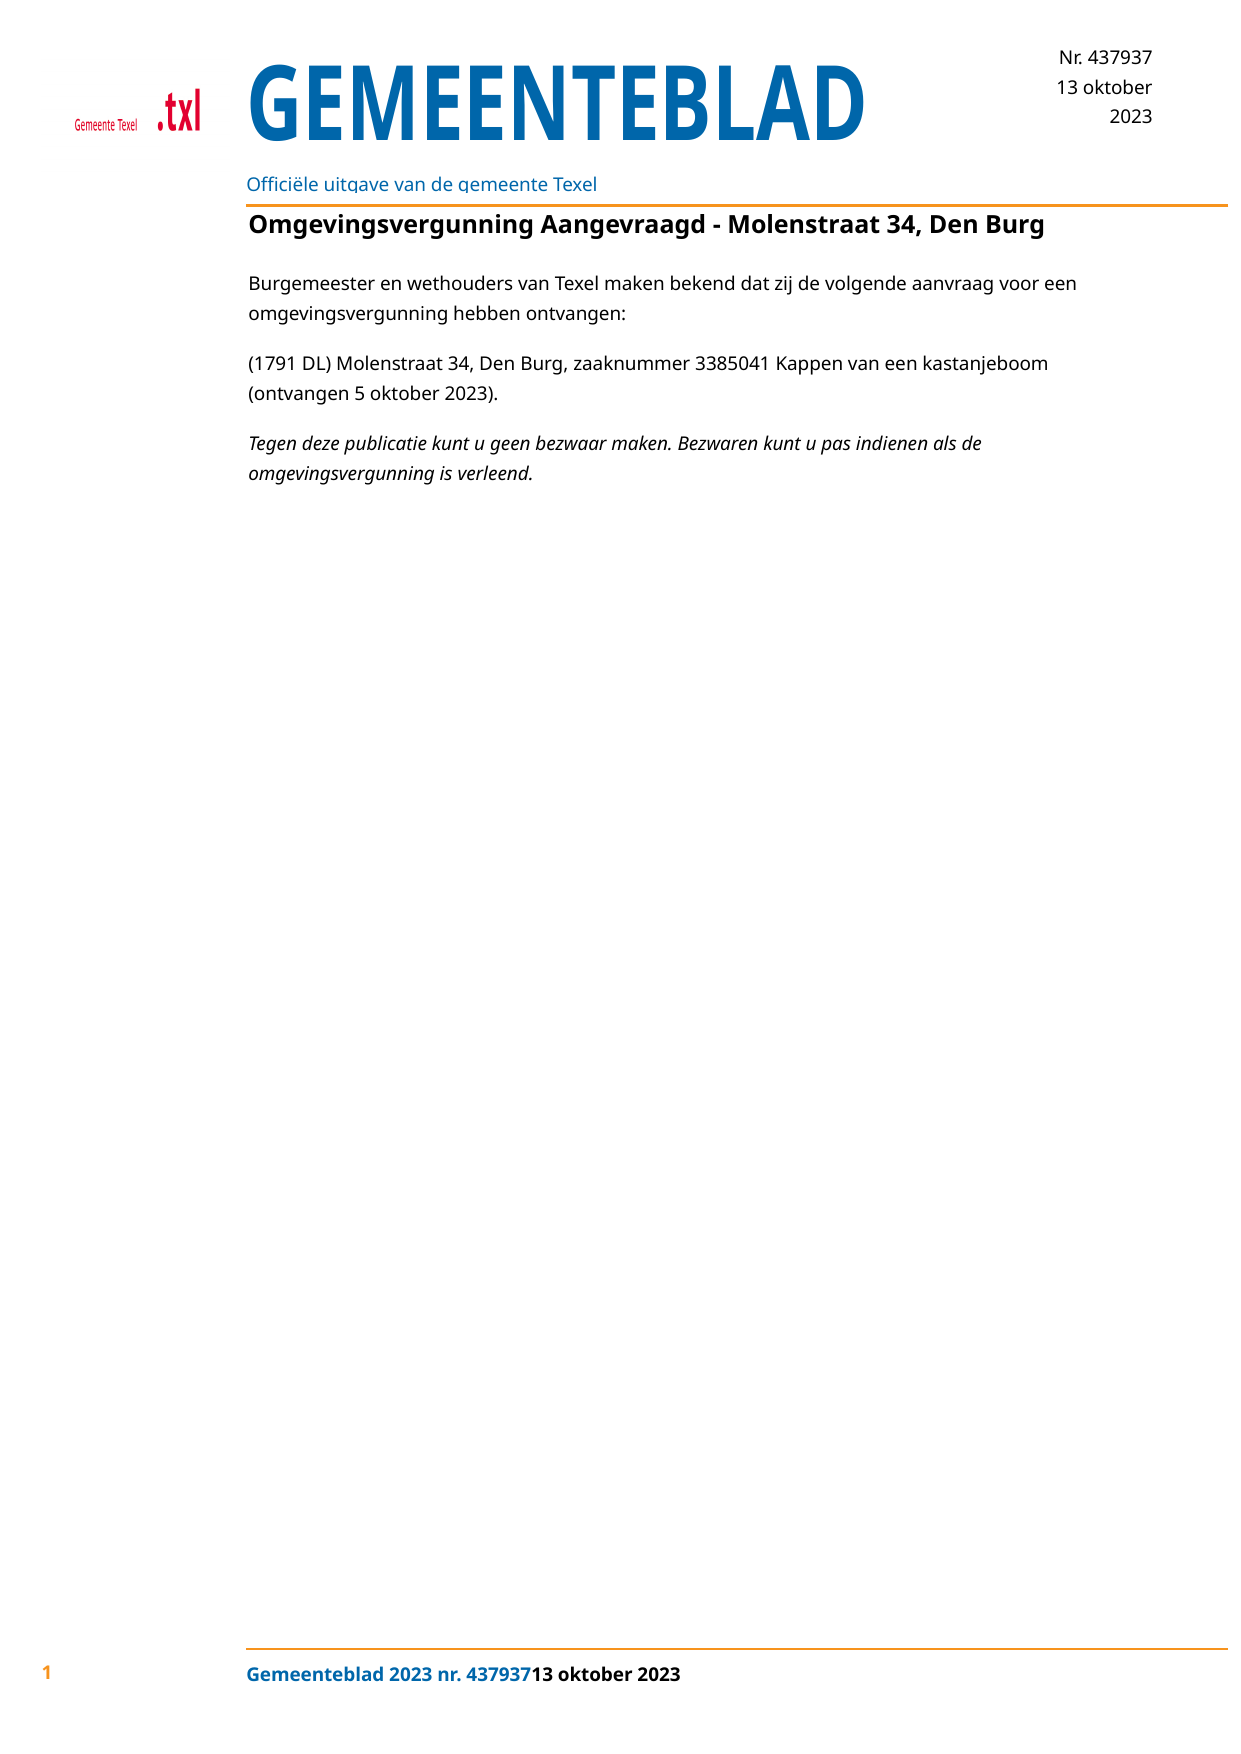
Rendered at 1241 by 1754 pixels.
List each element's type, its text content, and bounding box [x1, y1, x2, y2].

text (1791 DL) Molenstraat 34, Den Burg, zaaknummer 3385041 Kappen van een kastanjeboom (ontvangen 5 oktober 2023). [248, 350, 1152, 406]
text Burgemeester en wethouders van Texel maken bekend dat zij de volgende aanvraag voor een omgevingsvergunning hebben ontvangen: [248, 270, 1152, 326]
text Tegen deze publicatie kunt u geen bezwaar maken. Bezwaren kunt u pas indienen als de omgevingsvergunning is verleend. [248, 430, 1152, 486]
picture [41, 47, 231, 172]
text Omgevingsvergunning Aangevraagd - Molenstraat 34, Den Burg [248, 207, 1152, 241]
